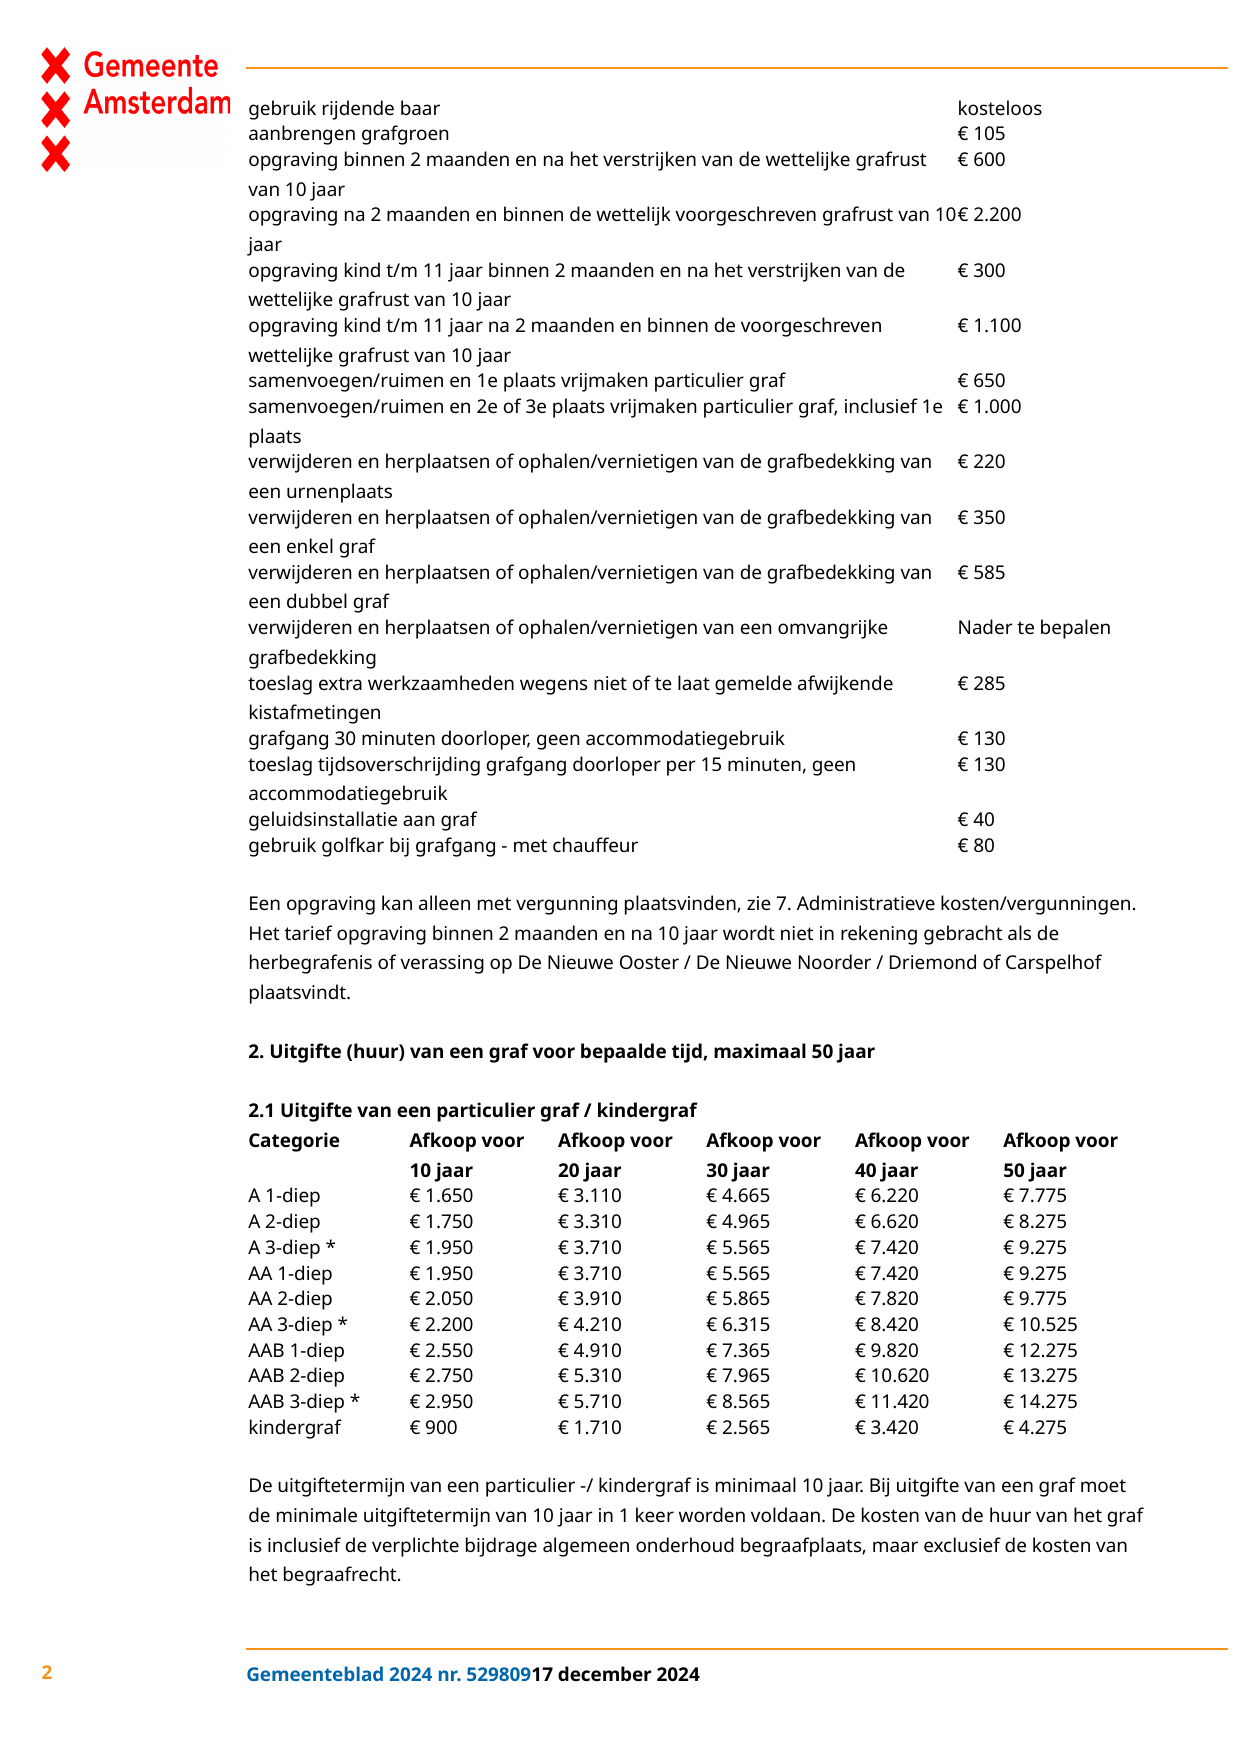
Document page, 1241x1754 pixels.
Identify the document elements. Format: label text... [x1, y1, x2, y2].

table_cell € 1.950 [409, 1260, 558, 1285]
table_cell Nader te bepalen [958, 615, 1152, 670]
table_cell € 12.275 [1003, 1337, 1152, 1363]
table_cell € 4.965 [706, 1208, 855, 1234]
table_cell € 11.420 [855, 1388, 1003, 1414]
table_cell € 6.620 [855, 1208, 1003, 1234]
table_cell € 2.050 [409, 1285, 558, 1311]
table_cell toeslag tijdsoverschrijding grafgang doorloper per 15 minuten, geen accommodatiegebruik [248, 751, 957, 806]
table_header Afkoop voor 20 jaar [558, 1127, 706, 1182]
table_cell verwijderen en herplaatsen of ophalen/vernietigen van de grafbedekking van een enkel graf [248, 504, 957, 559]
table_cell samenvoegen/ruimen en 1e plaats vrijmaken particulier graf [248, 368, 957, 393]
table_cell gebruik golfkar bij grafgang - met chauffeur [248, 832, 957, 858]
table_cell € 6.315 [706, 1311, 855, 1337]
table_cell € 3.420 [855, 1414, 1003, 1440]
table_header kosteloos [958, 95, 1152, 121]
table_header Afkoop voor 40 jaar [855, 1127, 1003, 1182]
table_cell samenvoegen/ruimen en 2e of 3e plaats vrijmaken particulier graf, inclusief 1e plaats [248, 393, 957, 448]
table_cell € 5.710 [558, 1388, 706, 1414]
table_cell opgraving binnen 2 maanden en na het verstrijken van de wettelijke grafrust van 10 jaar [248, 146, 957, 202]
table_cell € 300 [958, 257, 1152, 312]
table_cell € 130 [958, 751, 1152, 806]
table_cell € 1.750 [409, 1208, 558, 1234]
table_cell € 350 [958, 504, 1152, 559]
table_cell € 2.565 [706, 1414, 855, 1440]
table_cell € 4.210 [558, 1311, 706, 1337]
table_header Afkoop voor 30 jaar [706, 1127, 855, 1182]
table_cell € 600 [958, 146, 1152, 202]
table_cell opgraving kind t/m 11 jaar binnen 2 maanden en na het verstrijken van de wettelijke grafrust van 10 jaar [248, 257, 957, 312]
text De uitgiftetermijn van een particulier -/ kindergraf is minimaal 10 jaar. Bij uitgifte van een graf moet de minimale uitgiftetermijn van 10 jaar in 1 keer worden voldaan. De kosten van de huur van het graf is inclusief de verplichte bijdrage algemeen onderhoud begraafplaats, maar exclusief de kosten van het begraafrecht. [248, 1473, 1152, 1587]
table_cell € 5.565 [706, 1234, 855, 1260]
table_cell € 7.775 [1003, 1183, 1152, 1208]
table_cell € 2.550 [409, 1337, 558, 1363]
table_cell € 13.275 [1003, 1363, 1152, 1388]
table_cell AA 3-diep * [248, 1311, 409, 1337]
table_cell € 4.665 [706, 1183, 855, 1208]
table_cell € 80 [958, 832, 1152, 858]
table_cell geluidsinstallatie aan graf [248, 806, 957, 832]
table_cell € 285 [958, 670, 1152, 725]
table_cell € 7.420 [855, 1260, 1003, 1285]
table_cell € 585 [958, 559, 1152, 614]
table_cell € 7.365 [706, 1337, 855, 1363]
text 2. Uitgifte (huur) van een graf voor bepaalde tijd, maximaal 50 jaar [248, 1038, 1152, 1064]
table_cell € 3.110 [558, 1183, 706, 1208]
table_cell € 2.750 [409, 1363, 558, 1388]
table_cell € 14.275 [1003, 1388, 1152, 1414]
table_cell A 1-diep [248, 1183, 409, 1208]
table_cell € 5.565 [706, 1260, 855, 1285]
table_cell AAB 1-diep [248, 1337, 409, 1363]
table_cell AA 1-diep [248, 1260, 409, 1285]
table_cell € 8.275 [1003, 1208, 1152, 1234]
table_cell € 2.950 [409, 1388, 558, 1414]
table_cell € 2.200 [409, 1311, 558, 1337]
table_cell € 5.310 [558, 1363, 706, 1388]
table_cell € 4.910 [558, 1337, 706, 1363]
table_cell € 8.565 [706, 1388, 855, 1414]
table_cell € 3.710 [558, 1260, 706, 1285]
table_header gebruik rijdende baar [248, 95, 957, 121]
table_cell € 9.820 [855, 1337, 1003, 1363]
table_cell A 3-diep * [248, 1234, 409, 1260]
table_cell € 9.275 [1003, 1260, 1152, 1285]
table_cell € 4.275 [1003, 1414, 1152, 1440]
table_header Afkoop voor 10 jaar [409, 1127, 558, 1182]
table_cell verwijderen en herplaatsen of ophalen/vernietigen van de grafbedekking van een dubbel graf [248, 559, 957, 614]
table_cell € 1.650 [409, 1183, 558, 1208]
table_cell € 3.710 [558, 1234, 706, 1260]
table_cell AAB 2-diep [248, 1363, 409, 1388]
table_cell € 7.420 [855, 1234, 1003, 1260]
table_cell verwijderen en herplaatsen of ophalen/vernietigen van een omvangrijke grafbedekking [248, 615, 957, 670]
table_cell verwijderen en herplaatsen of ophalen/vernietigen van de grafbedekking van een urnenplaats [248, 449, 957, 504]
text 2.1 Uitgifte van een particulier graf / kindergraf [248, 1097, 1152, 1123]
table_cell € 2.200 [958, 202, 1152, 257]
table_cell € 9.775 [1003, 1285, 1152, 1311]
text Een opgraving kan alleen met vergunning plaatsvinden, zie 7. Administratieve kosten/vergunningen. [248, 890, 1152, 916]
table_cell € 6.220 [855, 1183, 1003, 1208]
table_cell € 105 [958, 121, 1152, 146]
table_cell € 900 [409, 1414, 558, 1440]
table_cell opgraving kind t/m 11 jaar na 2 maanden en binnen de voorgeschreven wettelijke grafrust van 10 jaar [248, 312, 957, 367]
table_cell € 1.710 [558, 1414, 706, 1440]
table_cell grafgang 30 minuten doorloper, geen accommodatiegebruik [248, 725, 957, 751]
table_cell € 650 [958, 368, 1152, 393]
table_cell toeslag extra werkzaamheden wegens niet of te laat gemelde afwijkende kistafmetingen [248, 670, 957, 725]
table_cell aanbrengen grafgroen [248, 121, 957, 146]
table_cell kindergraf [248, 1414, 409, 1440]
table_cell € 3.910 [558, 1285, 706, 1311]
table_cell € 10.620 [855, 1363, 1003, 1388]
table_cell € 220 [958, 449, 1152, 504]
table_cell € 10.525 [1003, 1311, 1152, 1337]
table_cell € 3.310 [558, 1208, 706, 1234]
table_cell € 1.000 [958, 393, 1152, 448]
table_cell € 9.275 [1003, 1234, 1152, 1260]
table_cell € 1.950 [409, 1234, 558, 1260]
table_cell € 5.865 [706, 1285, 855, 1311]
table_header Categorie [248, 1127, 409, 1182]
table_cell € 7.820 [855, 1285, 1003, 1311]
table_cell opgraving na 2 maanden en binnen de wettelijk voorgeschreven grafrust van 10 jaar [248, 202, 957, 257]
table_cell € 40 [958, 806, 1152, 832]
table_cell € 8.420 [855, 1311, 1003, 1337]
table_cell € 7.965 [706, 1363, 855, 1388]
text Het tarief opgraving binnen 2 maanden en na 10 jaar wordt niet in rekening gebracht als de herbegrafenis of verassing op De Nieuwe Ooster / De Nieuwe Noorder / Driemond of Carspelhof plaatsvindt. [248, 920, 1152, 1005]
table_cell € 1.100 [958, 312, 1152, 367]
table_cell AA 2-diep [248, 1285, 409, 1311]
table_header Afkoop voor 50 jaar [1003, 1127, 1152, 1182]
table_cell AAB 3-diep * [248, 1388, 409, 1414]
table_cell € 130 [958, 725, 1152, 751]
table_cell A 2-diep [248, 1208, 409, 1234]
picture [41, 47, 231, 172]
